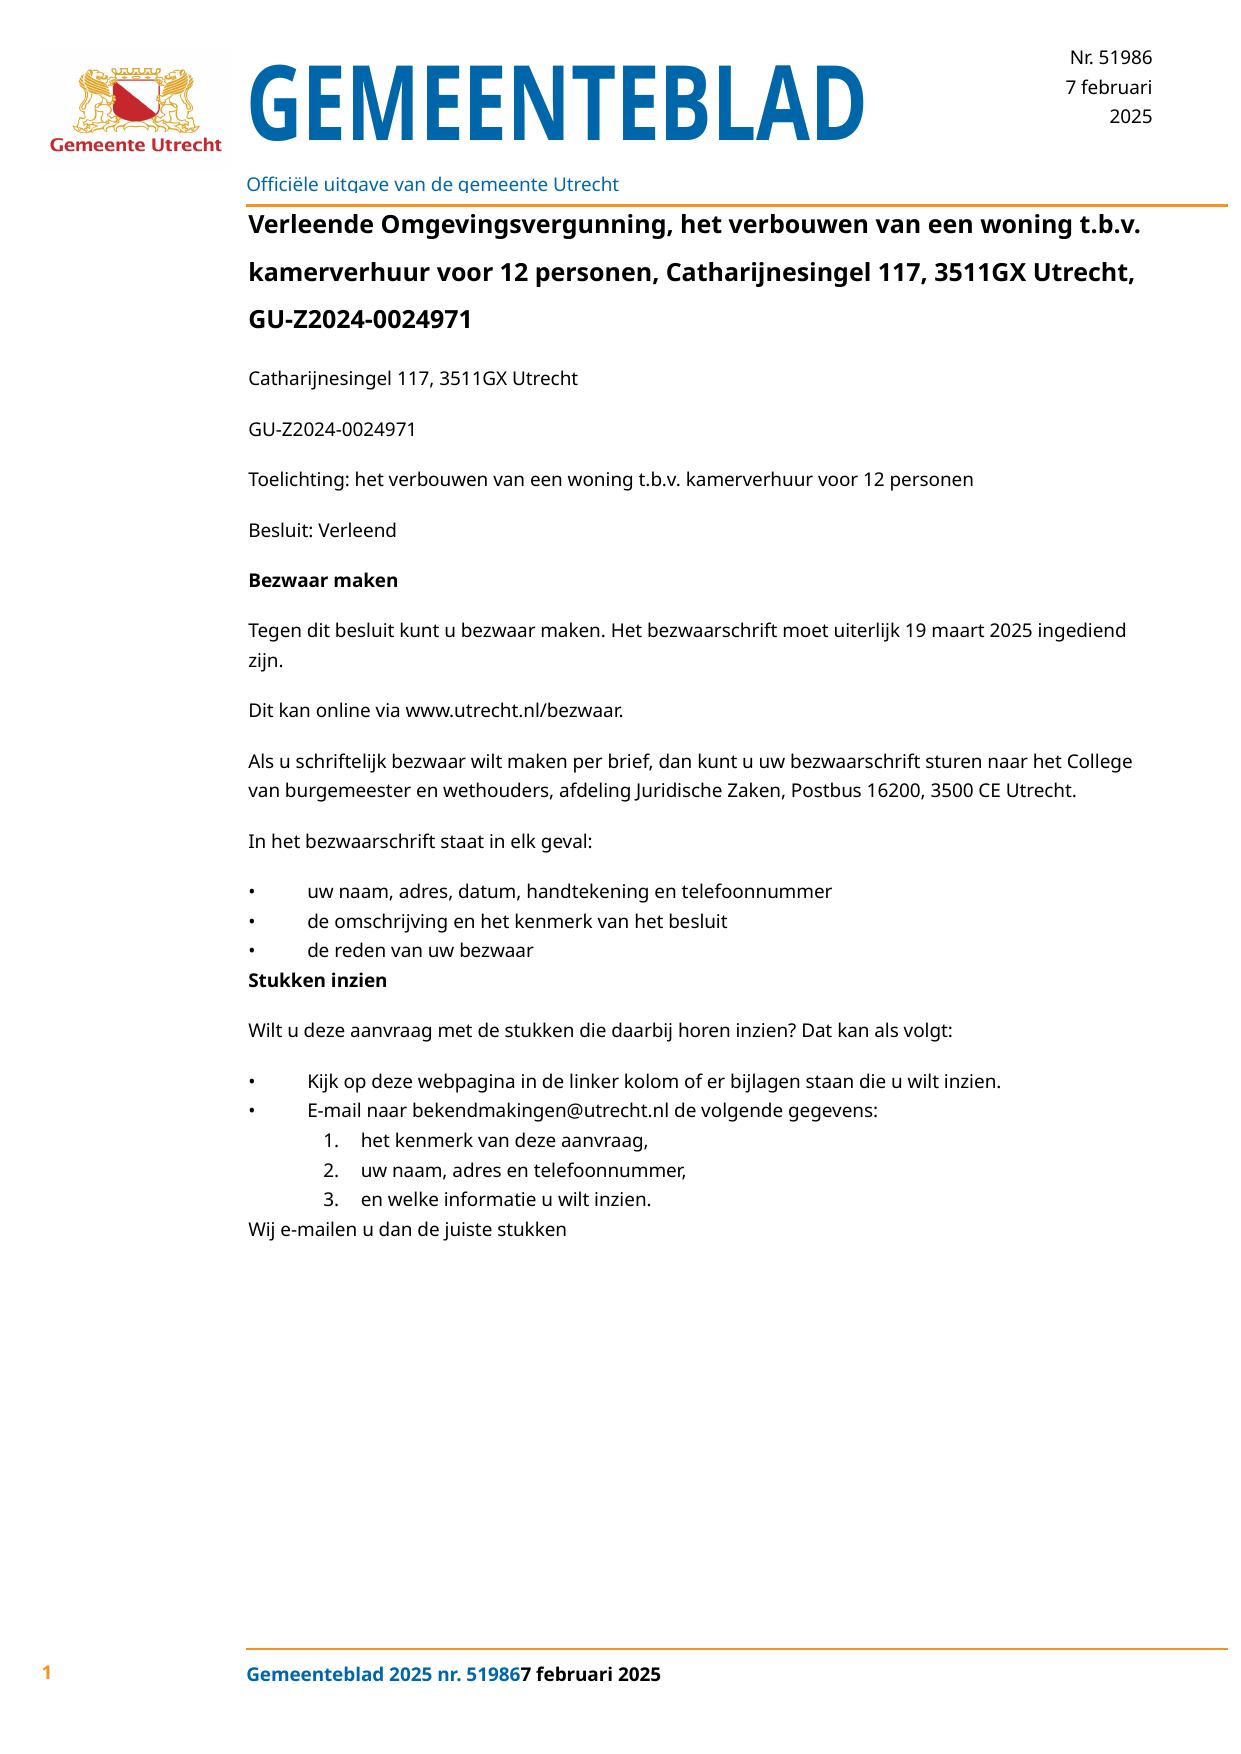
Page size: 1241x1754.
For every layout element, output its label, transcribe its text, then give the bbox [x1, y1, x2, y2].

text Wilt u deze aanvraag met de stukken die daarbij horen inzien? Dat kan als volgt: [248, 1018, 1152, 1043]
text Bezwaar maken [248, 567, 1152, 593]
list Kijk op deze webpagina in de linker kolom of er bijlagen staan die u wilt inzien. [248, 1068, 1152, 1094]
text Stukken inzien [248, 967, 1152, 993]
text Verleende Omgevingsvergunning, het verbouwen van een woning t.b.v. kamerverhuur voor 12 personen, Catharijnesingel 117, 3511GX Utrecht, GU-Z2024-0024971 [248, 207, 1152, 336]
list de reden van uw bezwaar [248, 938, 1152, 963]
text GU-Z2024-0024971 [248, 416, 1152, 442]
list E-mail naar bekendmakingen@utrecht.nl de volgende gegevens: [248, 1098, 1152, 1123]
list de omschrijving en het kenmerk van het besluit [248, 908, 1152, 934]
text Catharijnesingel 117, 3511GX Utrecht [248, 366, 1152, 391]
text Besluit: Verleend [248, 517, 1152, 542]
text Wij e-mailen u dan de juiste stukken [248, 1216, 1152, 1242]
list en welke informatie u wilt inzien. [323, 1186, 1152, 1212]
text Toelichting: het verbouwen van een woning t.b.v. kamerverhuur voor 12 personen [248, 466, 1152, 492]
list uw naam, adres en telefoonnummer, [323, 1157, 1152, 1182]
text Als u schriftelijk bezwaar wilt maken per brief, dan kunt u uw bezwaarschrift sturen naar het College van burgemeester en wethouders, afdeling Juridische Zaken, Postbus 16200, 3500 CE Utrecht. [248, 748, 1152, 803]
text Dit kan online via www.utrecht.nl/bezwaar. [248, 698, 1152, 723]
picture [41, 47, 231, 172]
text In het bezwaarschrift staat in elk geval: [248, 828, 1152, 854]
list het kenmerk van deze aanvraag, [323, 1127, 1152, 1153]
list uw naam, adres, datum, handtekening en telefoonnummer [248, 878, 1152, 904]
text Tegen dit besluit kunt u bezwaar maken. Het bezwaarschrift moet uiterlijk 19 maart 2025 ingediend zijn. [248, 618, 1152, 673]
